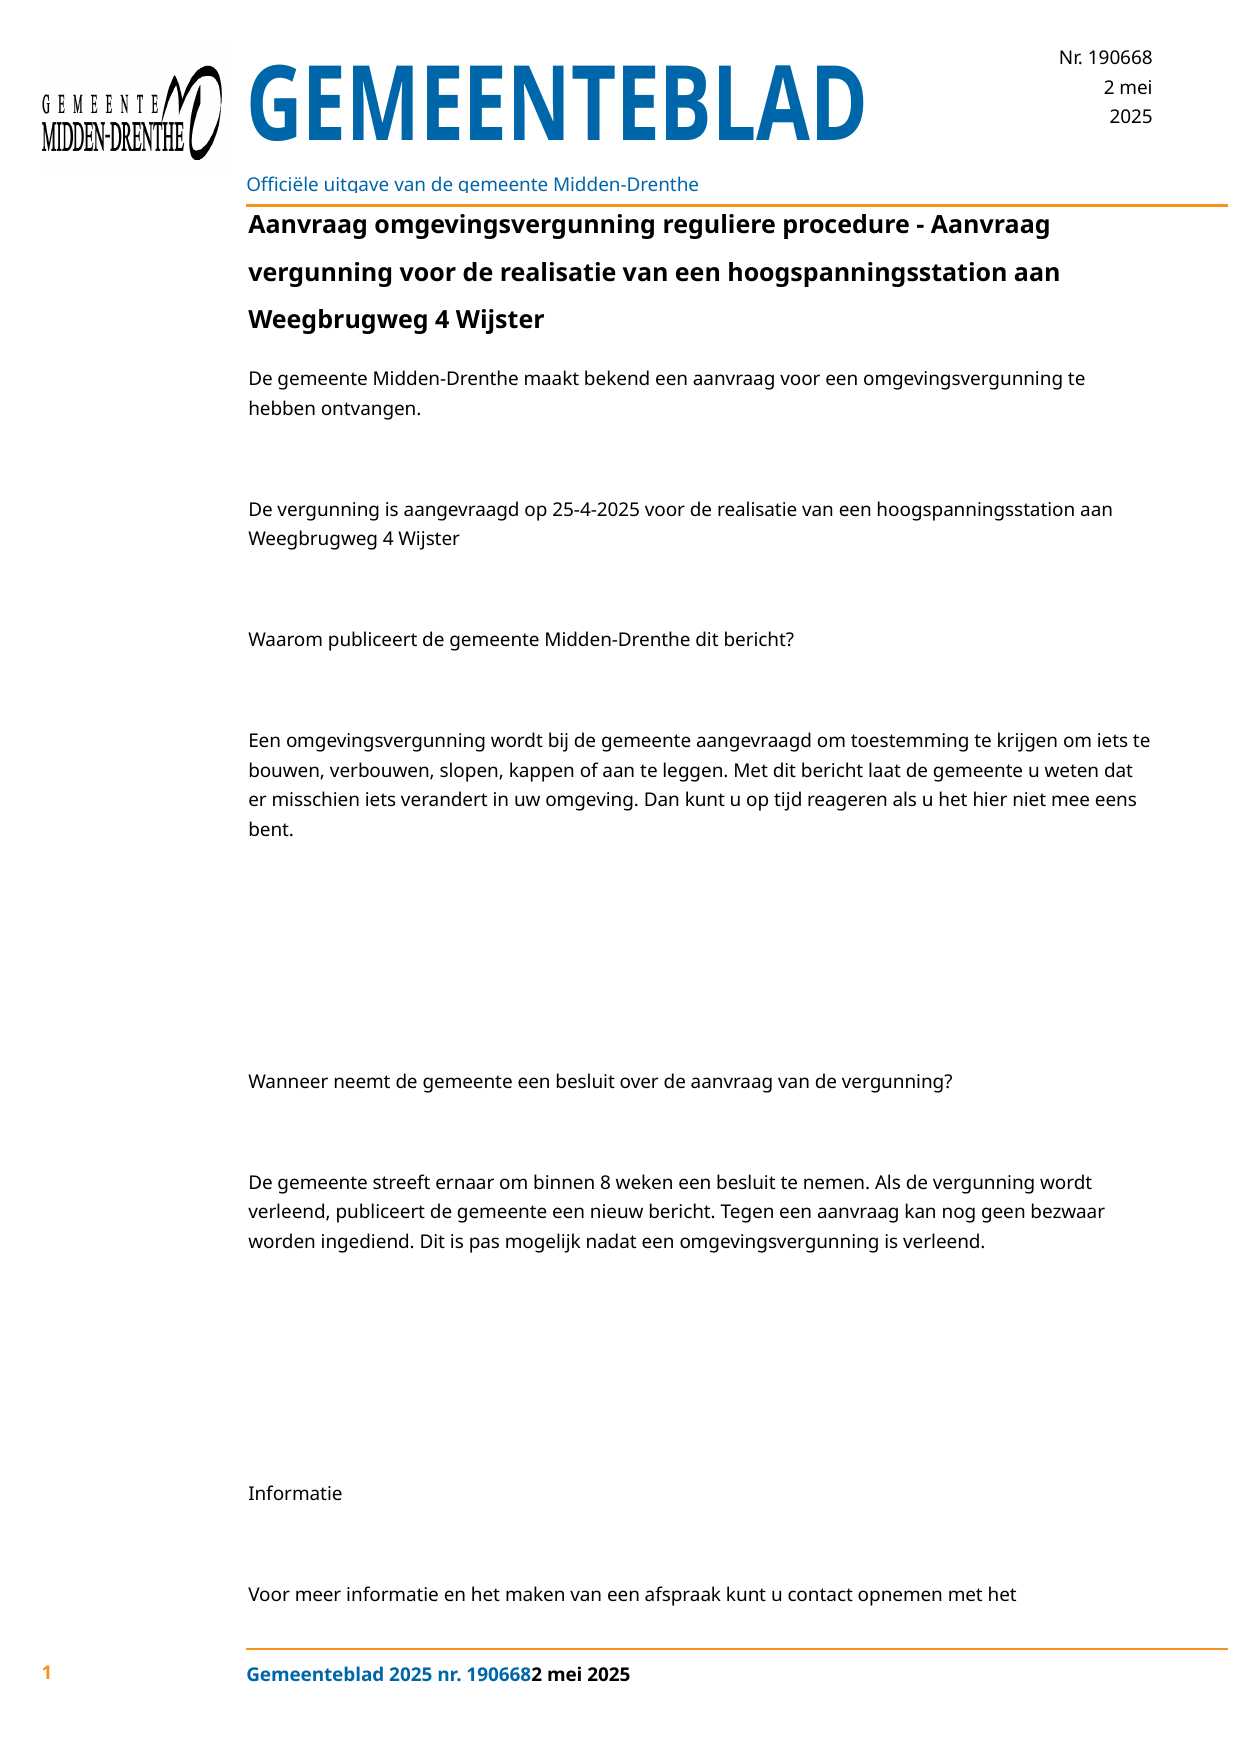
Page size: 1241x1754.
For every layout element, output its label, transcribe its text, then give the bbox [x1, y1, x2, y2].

picture [41, 47, 231, 172]
text De vergunning is aangevraagd op 25-4-2025 voor de realisatie van een hoogspanningsstation aan Weegbrugweg 4 Wijster [248, 496, 1152, 551]
text De gemeente Midden-Drenthe maakt bekend een aanvraag voor een omgevingsvergunning te hebben ontvangen. [248, 366, 1152, 421]
text De gemeente streeft ernaar om binnen 8 weken een besluit te nemen. Als de vergunning wordt verleend, publiceert de gemeente een nieuw bericht. Tegen een aanvraag kan nog geen bezwaar worden ingediend. Dit is pas mogelijk nadat een omgevingsvergunning is verleend. [248, 1169, 1152, 1254]
text Wanneer neemt de gemeente een besluit over de aanvraag van de vergunning? [248, 1068, 1152, 1094]
text Aanvraag omgevingsvergunning reguliere procedure - Aanvraag vergunning voor de realisatie van een hoogspanningsstation aan Weegbrugweg 4 Wijster [248, 207, 1152, 336]
text Waarom publiceert de gemeente Midden-Drenthe dit bericht? [248, 626, 1152, 652]
text Informatie [248, 1480, 1152, 1506]
text Een omgevingsvergunning wordt bij de gemeente aangevraagd om toestemming te krijgen om iets te bouwen, verbouwen, slopen, kappen of aan te leggen. Met dit bericht laat de gemeente u weten dat er misschien iets verandert in uw omgeving. Dan kunt u op tijd reageren als u het hier niet mee eens bent. [248, 727, 1152, 842]
text Voor meer informatie en het maken van een afspraak kunt u contact opnemen met het [248, 1581, 1152, 1607]
